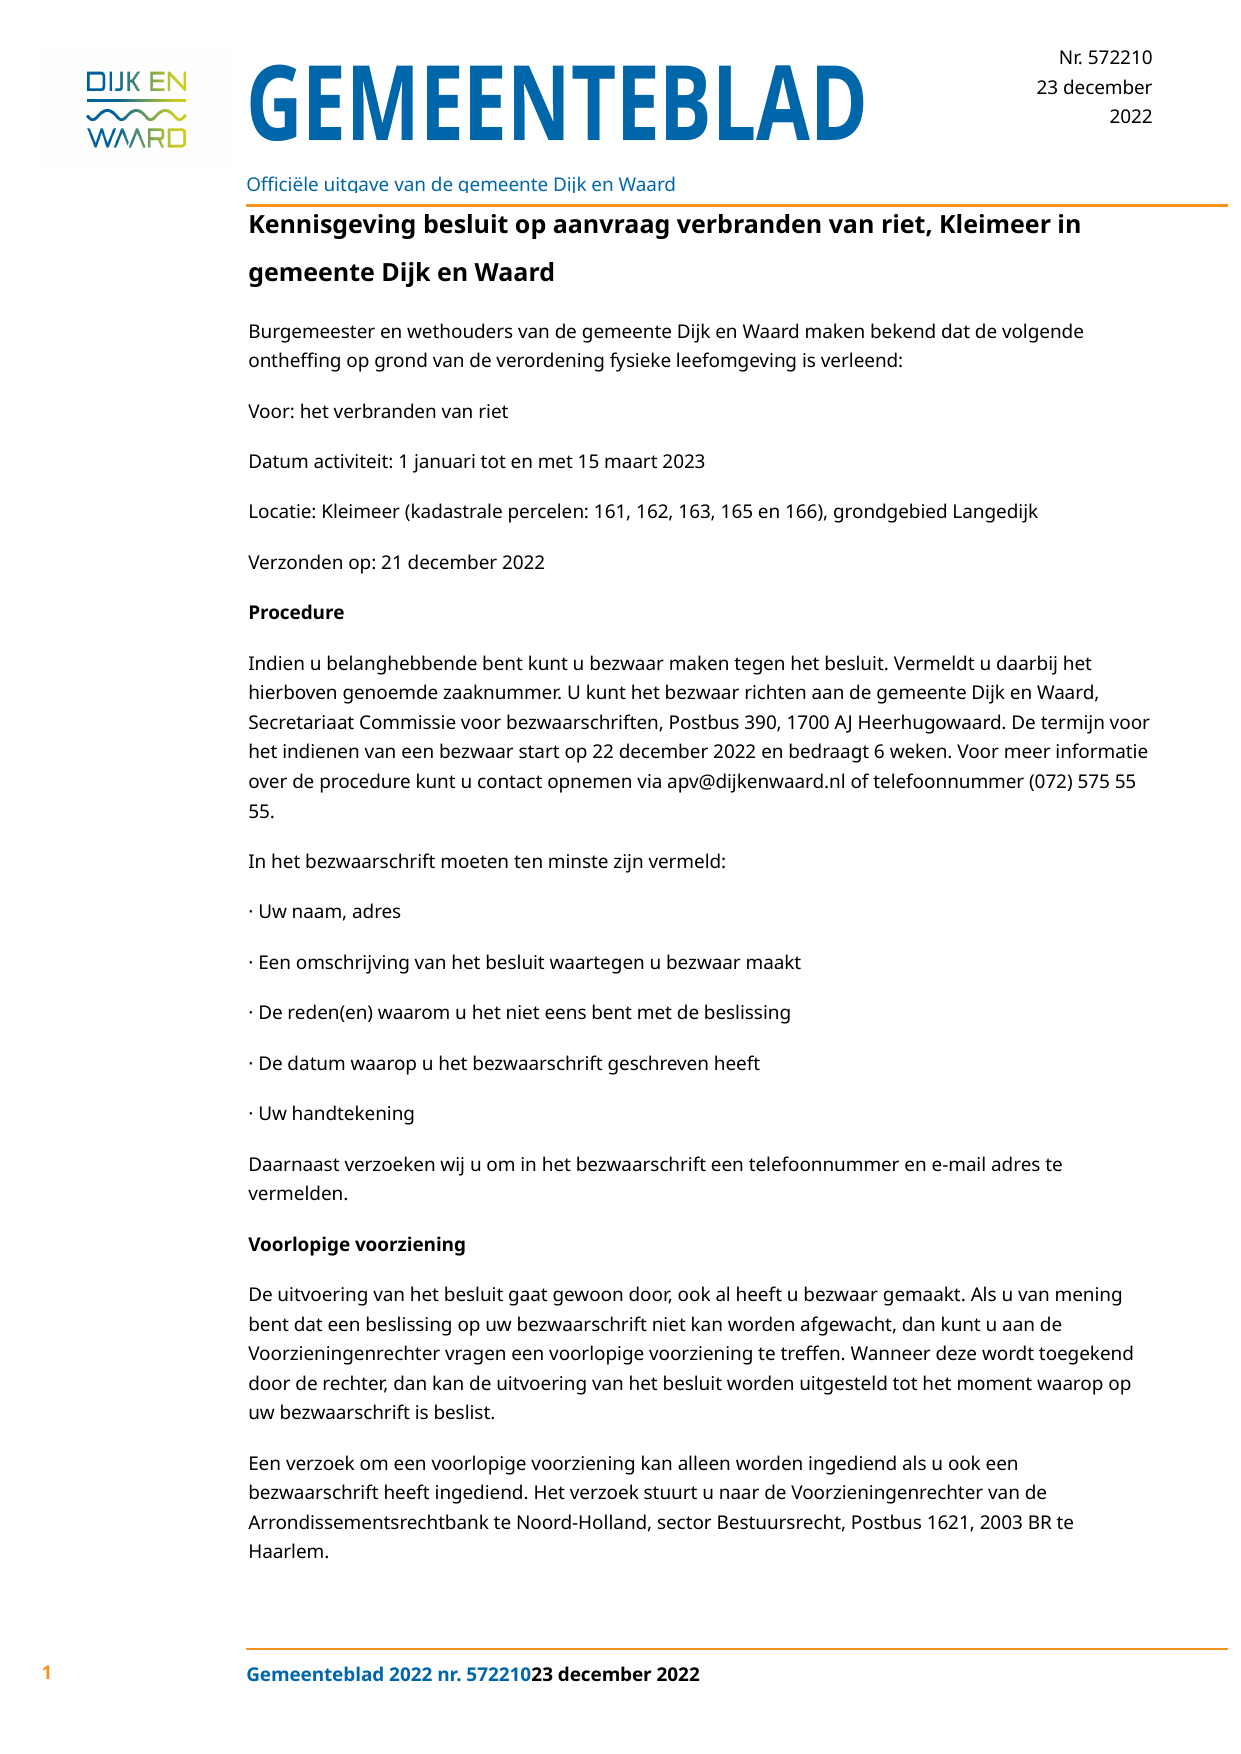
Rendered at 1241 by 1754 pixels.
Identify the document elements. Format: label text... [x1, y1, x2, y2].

text Voorlopige voorziening [248, 1231, 1152, 1257]
text Procedure [248, 599, 1152, 625]
text Burgemeester en wethouders van de gemeente Dijk en Waard maken bekend dat de volgende ontheffing op grond van de verordening fysieke leefomgeving is verleend: [248, 318, 1152, 373]
text Datum activiteit: 1 januari tot en met 15 maart 2023 [248, 448, 1152, 474]
text Een verzoek om een voorlopige voorziening kan alleen worden ingediend als u ook een bezwaarschrift heeft ingediend. Het verzoek stuurt u naar de Voorzieningenrechter van de Arrondissementsrechtbank te Noord-Holland, sector Bestuursrecht, Postbus 1621, 2003 BR te Haarlem. [248, 1450, 1152, 1564]
text Voor: het verbranden van riet [248, 398, 1152, 424]
text · De reden(en) waarom u het niet eens bent met de beslissing [248, 999, 1152, 1025]
text · Een omschrijving van het besluit waartegen u bezwaar maakt [248, 949, 1152, 975]
text Daarnaast verzoeken wij u om in het bezwaarschrift een telefoonnummer en e-mail adres te vermelden. [248, 1151, 1152, 1206]
picture [41, 47, 231, 172]
text Locatie: Kleimeer (kadastrale percelen: 161, 162, 163, 165 en 166), grondgebied Langedijk [248, 499, 1152, 524]
text · Uw handtekening [248, 1100, 1152, 1126]
text Indien u belanghebbende bent kunt u bezwaar maken tegen het besluit. Vermeldt u daarbij het hierboven genoemde zaaknummer. U kunt het bezwaar richten aan de gemeente Dijk en Waard, Secretariaat Commissie voor bezwaarschriften, Postbus 390, 1700 AJ Heerhugowaard. De termijn voor het indienen van een bezwaar start op 22 december 2022 en bedraagt 6 weken. Voor meer informatie over de procedure kunt u contact opnemen via apv@dijkenwaard.nl of telefoonnummer (072) 575 55 55. [248, 650, 1152, 824]
text In het bezwaarschrift moeten ten minste zijn vermeld: [248, 848, 1152, 874]
text De uitvoering van het besluit gaat gewoon door, ook al heeft u bezwaar gemaakt. Als u van mening bent dat een beslissing op uw bezwaarschrift niet kan worden afgewacht, dan kunt u aan de Voorzieningenrechter vragen een voorlopige voorziening te treffen. Wanneer deze wordt toegekend door de rechter, dan kan de uitvoering van het besluit worden uitgesteld tot het moment waarop op uw bezwaarschrift is beslist. [248, 1281, 1152, 1425]
text Verzonden op: 21 december 2022 [248, 549, 1152, 575]
text · De datum waarop u het bezwaarschrift geschreven heeft [248, 1050, 1152, 1076]
text Kennisgeving besluit op aanvraag verbranden van riet, Kleimeer in gemeente Dijk en Waard [248, 207, 1152, 288]
text · Uw naam, adres [248, 899, 1152, 924]
